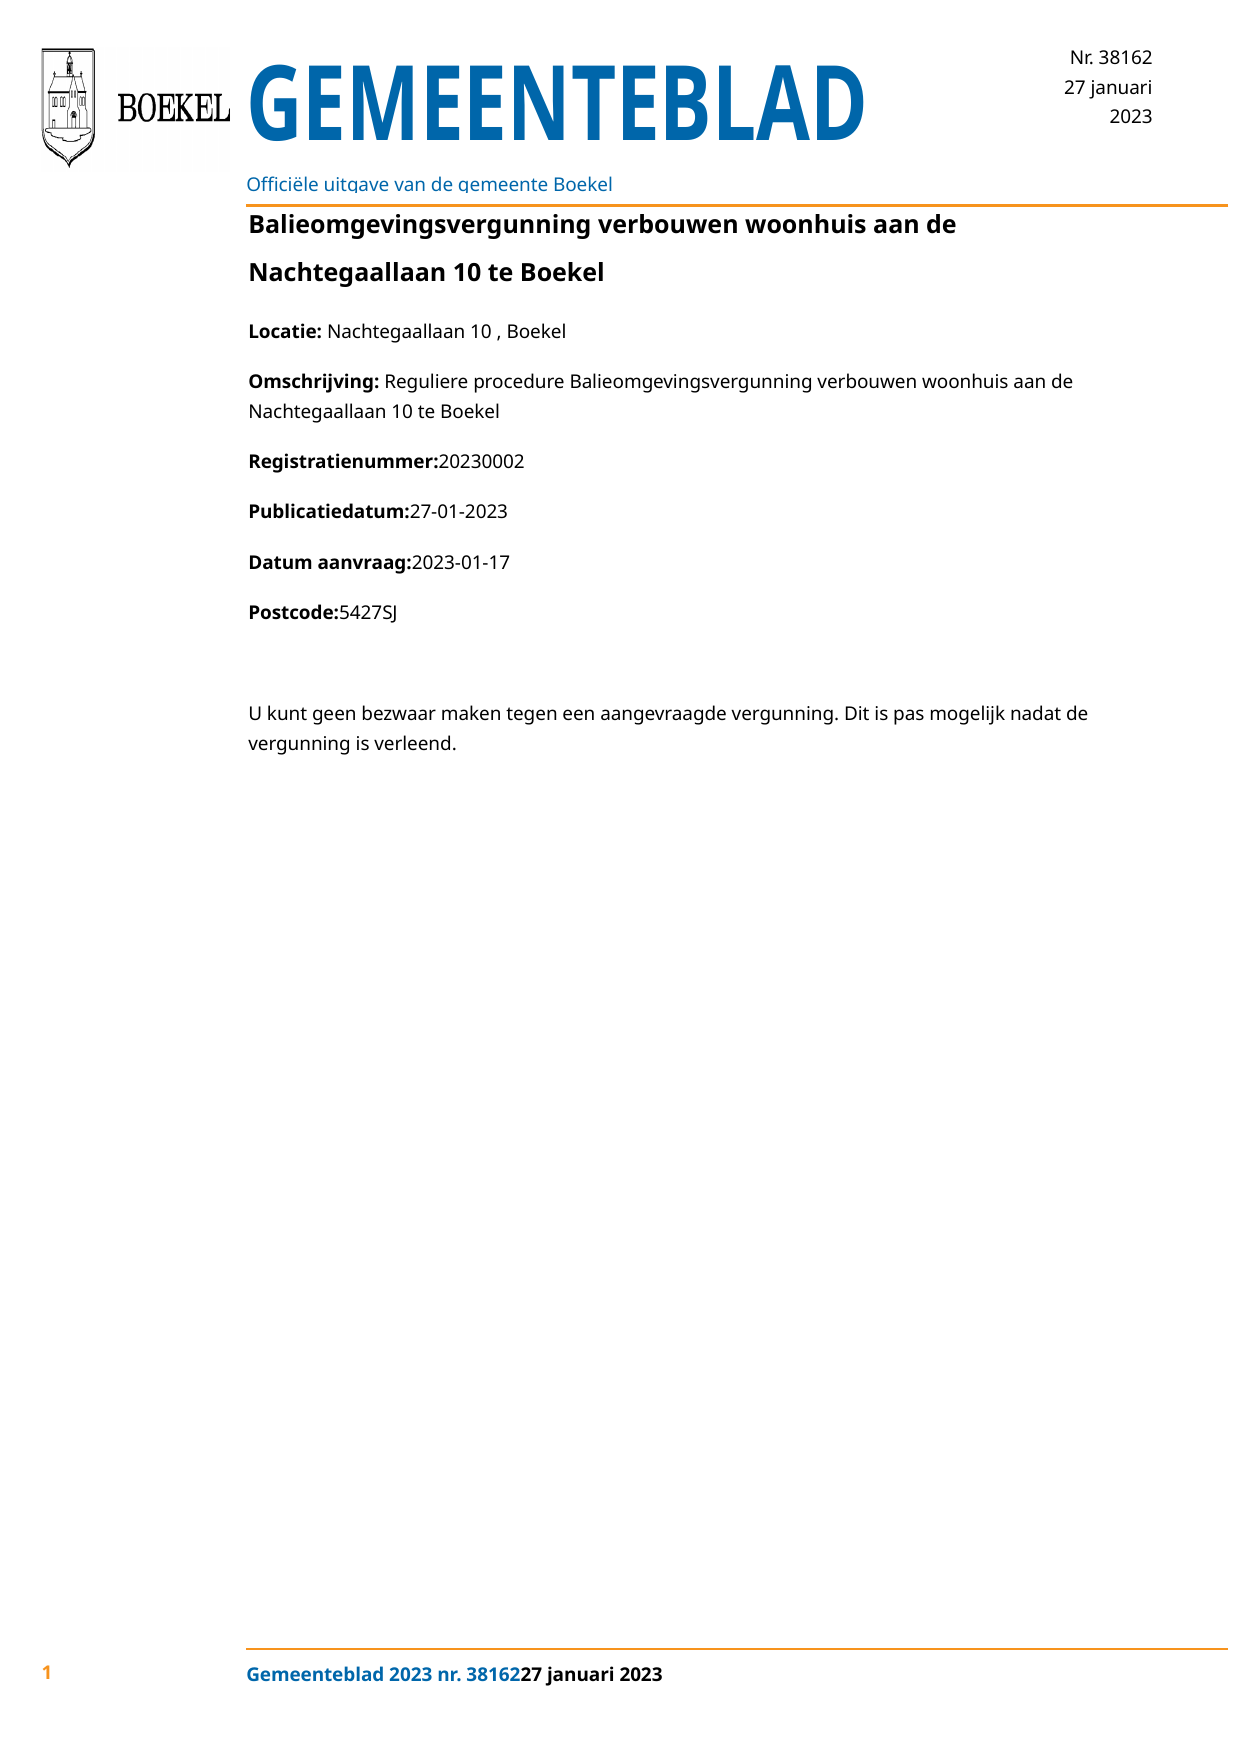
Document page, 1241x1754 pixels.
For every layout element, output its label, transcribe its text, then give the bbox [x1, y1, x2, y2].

text Balieomgevingsvergunning verbouwen woonhuis aan de Nachtegaallaan 10 te Boekel [248, 207, 1152, 288]
text Datum aanvraag:2023-01-17 [248, 549, 1152, 575]
text Postcode:5427SJ [248, 599, 1152, 625]
text Locatie: Nachtegaallaan 10 , Boekel [248, 318, 1152, 344]
text Registratienummer:20230002 [248, 448, 1152, 474]
text U kunt geen bezwaar maken tegen een aangevraagde vergunning. Dit is pas mogelijk nadat de vergunning is verleend. [248, 700, 1152, 756]
picture [41, 47, 231, 172]
text Omschrijving: Reguliere procedure Balieomgevingsvergunning verbouwen woonhuis aan de Nachtegaallaan 10 te Boekel [248, 368, 1152, 424]
text Publicatiedatum:27-01-2023 [248, 499, 1152, 524]
